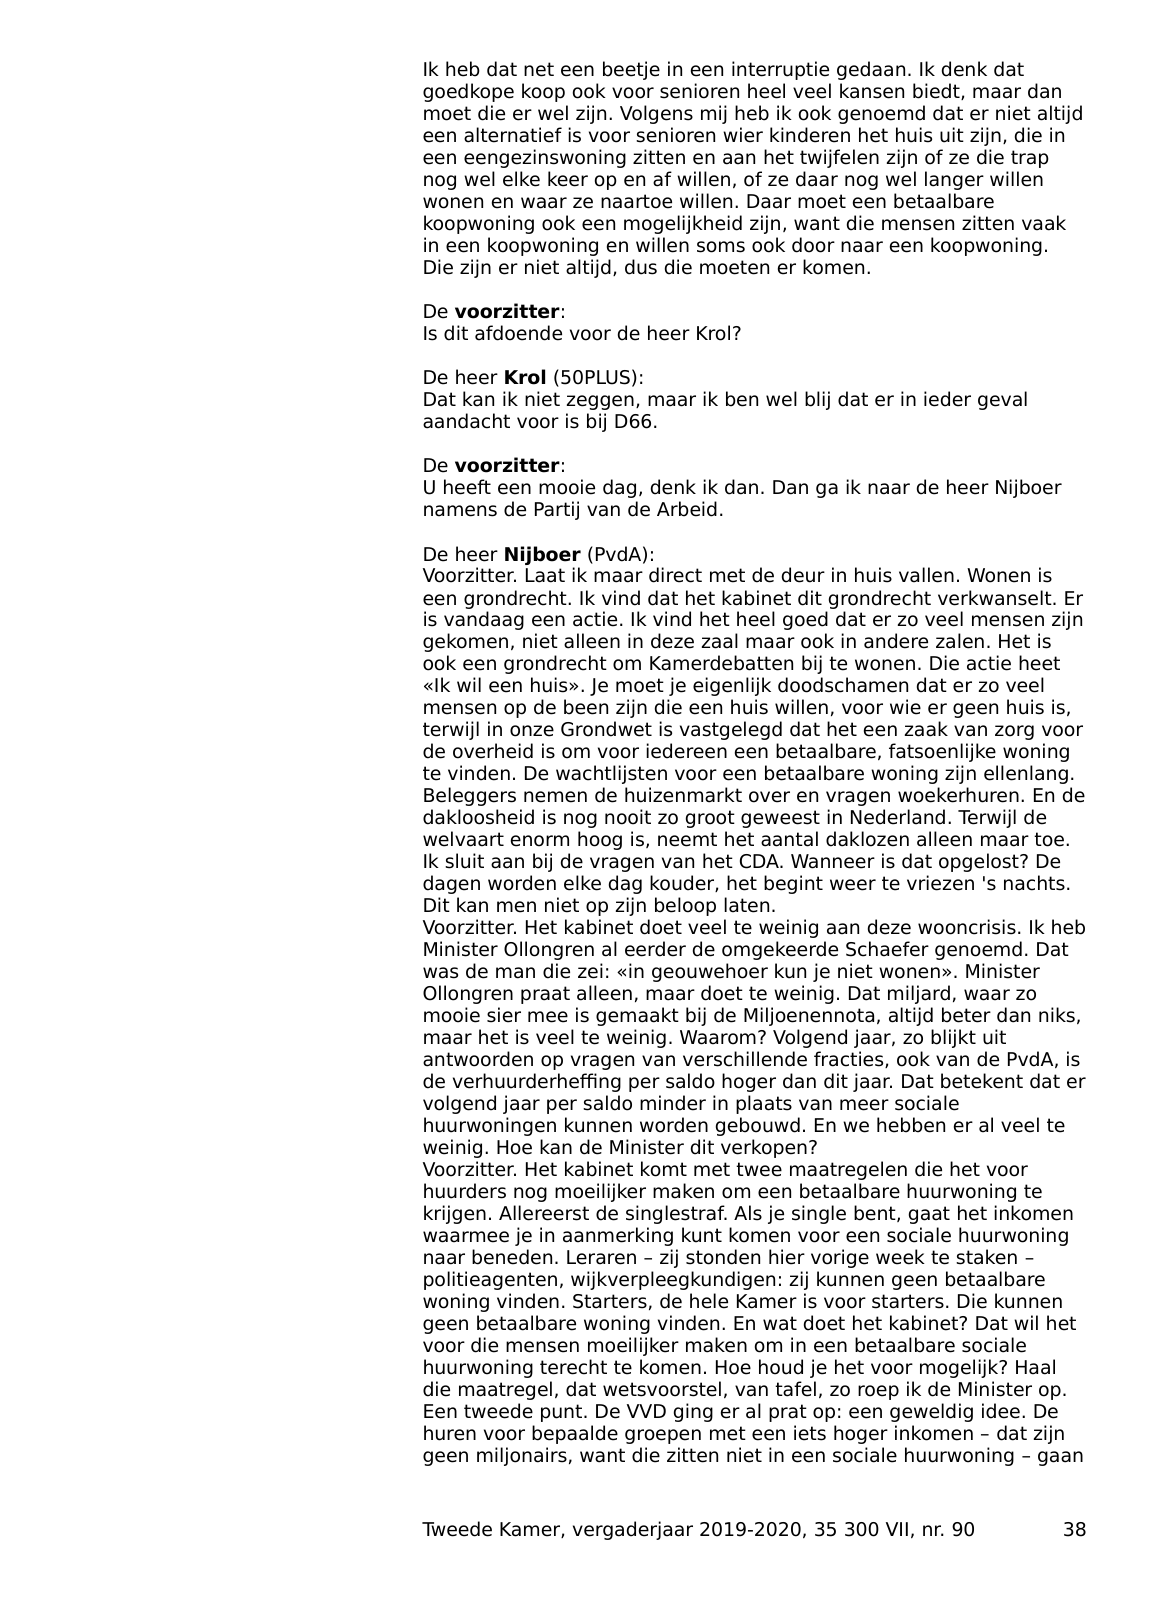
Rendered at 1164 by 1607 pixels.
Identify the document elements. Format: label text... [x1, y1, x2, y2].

text Is dit afdoende voor de heer Krol? [422, 323, 1087, 345]
text De voorzitter: [422, 301, 1087, 323]
text Een tweede punt. De VVD ging er al prat op: een geweldig idee. De huren voor bepaalde groepen met een iets hoger inkomen – dat zijn geen miljonairs, want die zitten niet in een sociale huurwoning – gaan [422, 1401, 1087, 1467]
text Voorzitter. Het kabinet doet veel te weinig aan deze wooncrisis. Ik heb Minister Ollongren al eerder de omgekeerde Schaefer genoemd. Dat was de man die zei: «in geouwehoer kun je niet wonen». Minister Ollongren praat alleen, maar doet te weinig. Dat miljard, waar zo mooie sier mee is gemaakt bij de Miljoenennota, altijd beter dan niks, maar het is veel te weinig. Waarom? Volgend jaar, zo blijkt uit antwoorden op vragen van verschillende fracties, ook van de PvdA, is de verhuurderheffing per saldo hoger dan dit jaar. Dat betekent dat er volgend jaar per saldo minder in plaats van meer sociale huurwoningen kunnen worden gebouwd. En we hebben er al veel te weinig. Hoe kan de Minister dit verkopen? [422, 917, 1087, 1159]
text De voorzitter: [422, 455, 1087, 477]
text U heeft een mooie dag, denk ik dan. Dan ga ik naar de heer Nijboer namens de Partij van de Arbeid. [422, 477, 1087, 521]
text De heer Krol (50PLUS): [422, 367, 1087, 389]
text Ik heb dat net een beetje in een interruptie gedaan. Ik denk dat goedkope koop ook voor senioren heel veel kansen biedt, maar dan moet die er wel zijn. Volgens mij heb ik ook genoemd dat er niet altijd een alternatief is voor senioren wier kinderen het huis uit zijn, die in een eengezinswoning zitten en aan het twijfelen zijn of ze die trap nog wel elke keer op en af willen, of ze daar nog wel langer willen wonen en waar ze naartoe willen. Daar moet een betaalbare koopwoning ook een mogelijkheid zijn, want die mensen zitten vaak in een koopwoning en willen soms ook door naar een koopwoning. Die zijn er niet altijd, dus die moeten er komen. [422, 59, 1087, 279]
text De heer Nijboer (PvdA): [422, 543, 1087, 565]
text Dat kan ik niet zeggen, maar ik ben wel blij dat er in ieder geval aandacht voor is bij D66. [422, 389, 1087, 433]
text Voorzitter. Het kabinet komt met twee maatregelen die het voor huurders nog moeilijker maken om een betaalbare huurwoning te krijgen. Allereerst de singlestraf. Als je single bent, gaat het inkomen waarmee je in aanmerking kunt komen voor een sociale huurwoning naar beneden. Leraren – zij stonden hier vorige week te staken – politieagenten, wijkverpleegkundigen: zij kunnen geen betaalbare woning vinden. Starters, de hele Kamer is voor starters. Die kunnen geen betaalbare woning vinden. En wat doet het kabinet? Dat wil het voor die mensen moeilijker maken om in een betaalbare sociale huurwoning terecht te komen. Hoe houd je het voor mogelijk? Haal die maatregel, dat wetsvoorstel, van tafel, zo roep ik de Minister op. [422, 1159, 1087, 1401]
text Voorzitter. Laat ik maar direct met de deur in huis vallen. Wonen is een grondrecht. Ik vind dat het kabinet dit grondrecht verkwanselt. Er is vandaag een actie. Ik vind het heel goed dat er zo veel mensen zijn gekomen, niet alleen in deze zaal maar ook in andere zalen. Het is ook een grondrecht om Kamerdebatten bij te wonen. Die actie heet «Ik wil een huis». Je moet je eigenlijk doodschamen dat er zo veel mensen op de been zijn die een huis willen, voor wie er geen huis is, terwijl in onze Grondwet is vastgelegd dat het een zaak van zorg voor de overheid is om voor iedereen een betaalbare, fatsoenlijke woning te vinden. De wachtlijsten voor een betaalbare woning zijn ellenlang. Beleggers nemen de huizenmarkt over en vragen woekerhuren. En de dakloosheid is nog nooit zo groot geweest in Nederland. Terwijl de welvaart enorm hoog is, neemt het aantal daklozen alleen maar toe. Ik sluit aan bij de vragen van het CDA. Wanneer is dat opgelost? De dagen worden elke dag kouder, het begint weer te vriezen 's nachts. Dit kan men niet op zijn beloop laten. [422, 565, 1087, 917]
